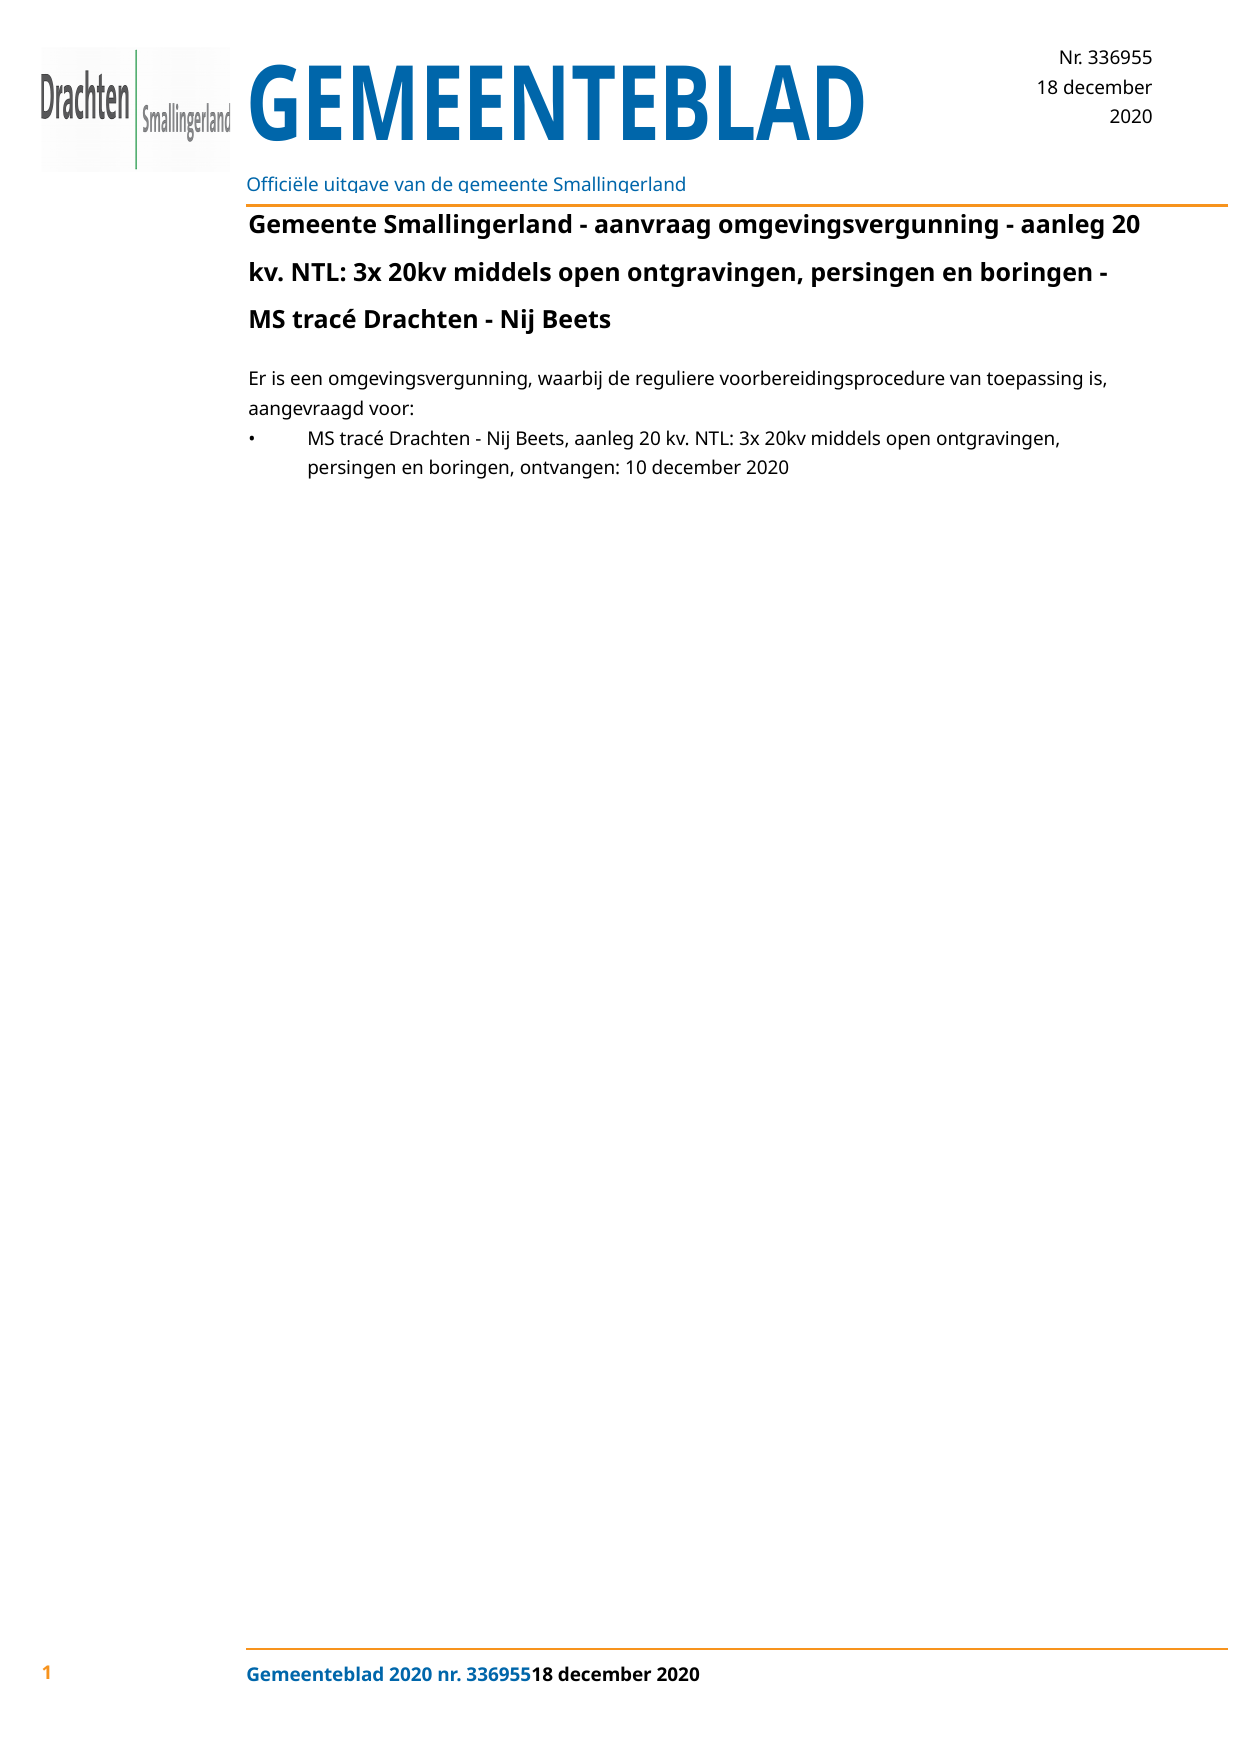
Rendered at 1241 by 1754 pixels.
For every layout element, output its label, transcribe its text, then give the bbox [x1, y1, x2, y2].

text Er is een omgevingsvergunning, waarbij de reguliere voorbereidingsprocedure van toepassing is, aangevraagd voor: [248, 366, 1152, 421]
text Gemeente Smallingerland - aanvraag omgevingsvergunning - aanleg 20 kv. NTL: 3x 20kv middels open ontgravingen, persingen en boringen - MS tracé Drachten - Nij Beets [248, 207, 1152, 336]
picture [41, 47, 231, 172]
list MS tracé Drachten - Nij Beets, aanleg 20 kv. NTL: 3x 20kv middels open ontgravingen, persingen en boringen, ontvangen: 10 december 2020 [248, 425, 1152, 480]
